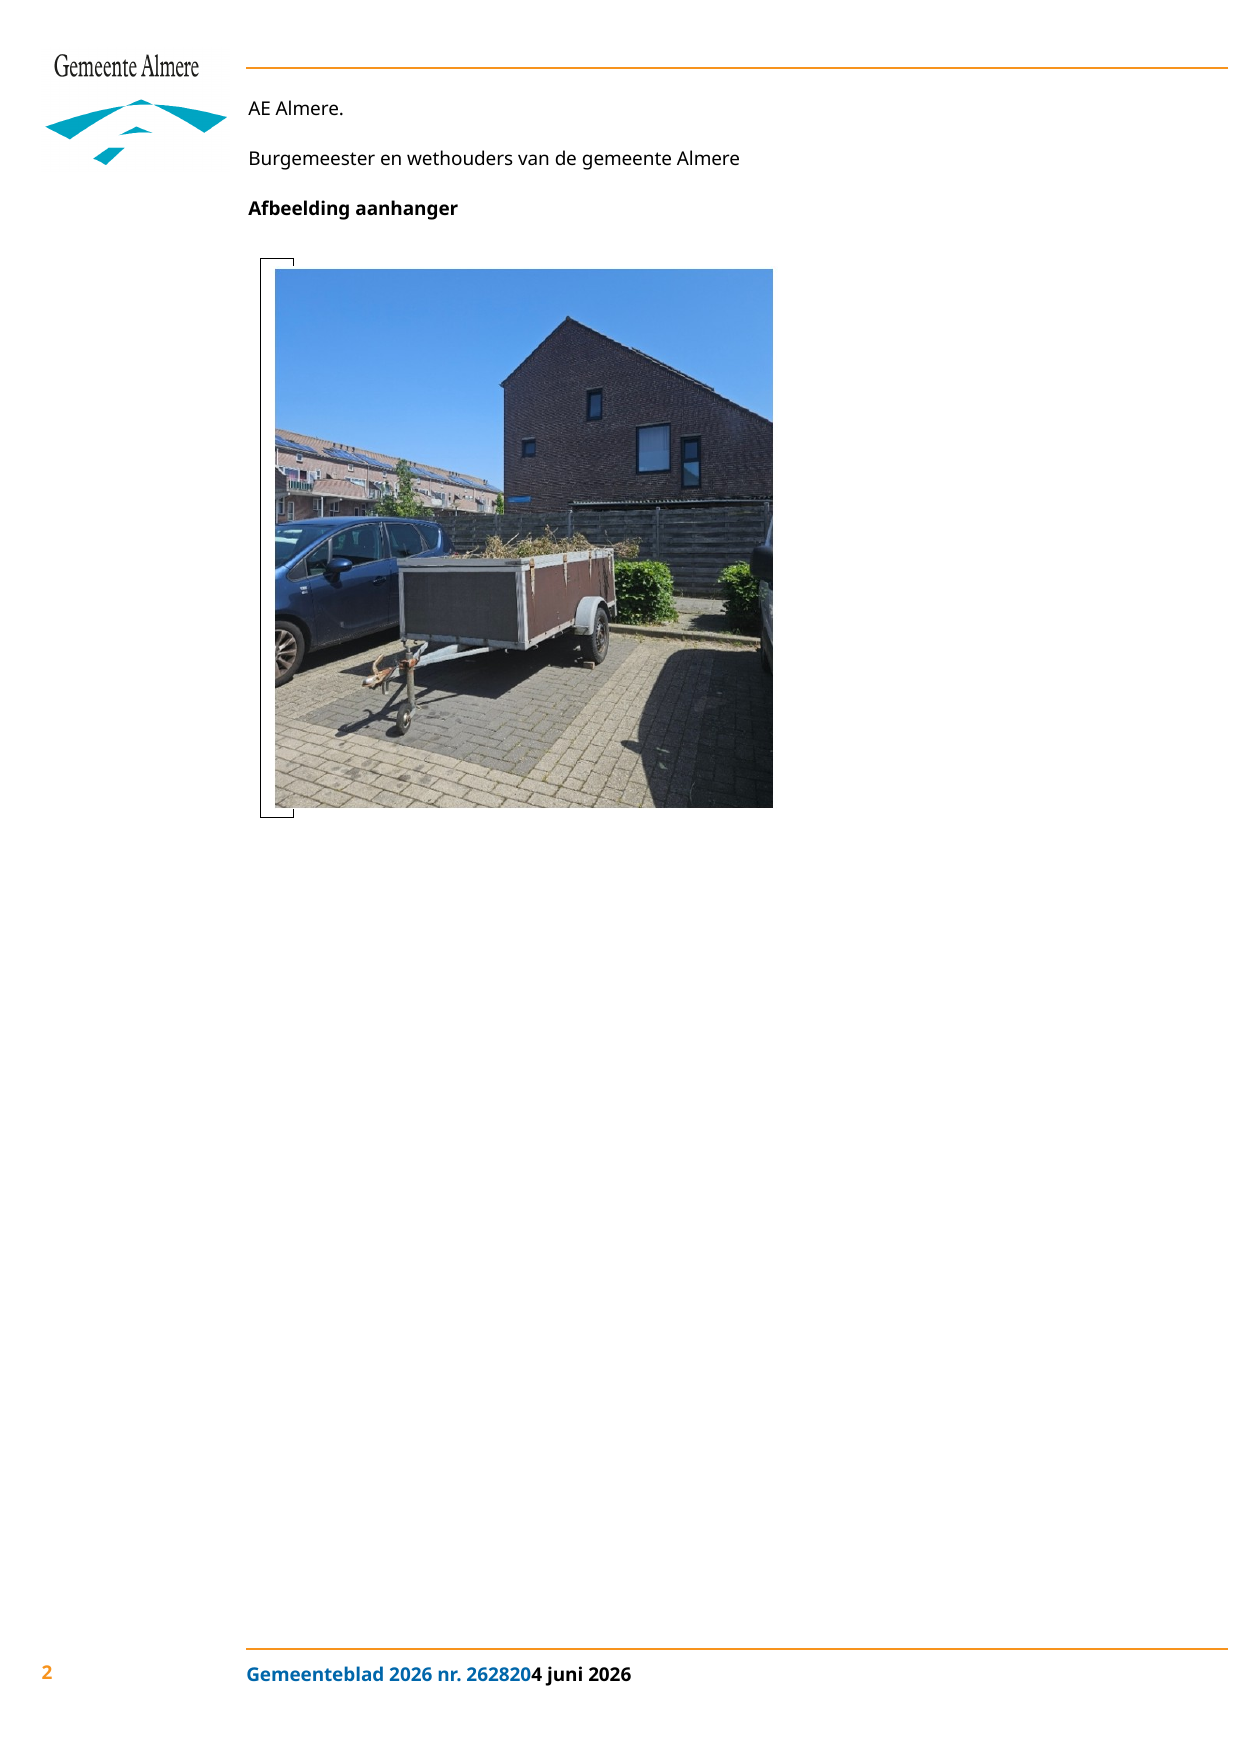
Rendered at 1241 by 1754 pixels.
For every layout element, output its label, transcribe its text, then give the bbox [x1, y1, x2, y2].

text Afbeelding aanhanger [248, 196, 1152, 221]
text AE Almere. [248, 95, 1152, 121]
picture [268, 266, 1173, 809]
picture [41, 47, 231, 172]
text Burgemeester en wethouders van de gemeente Almere [248, 145, 1152, 171]
